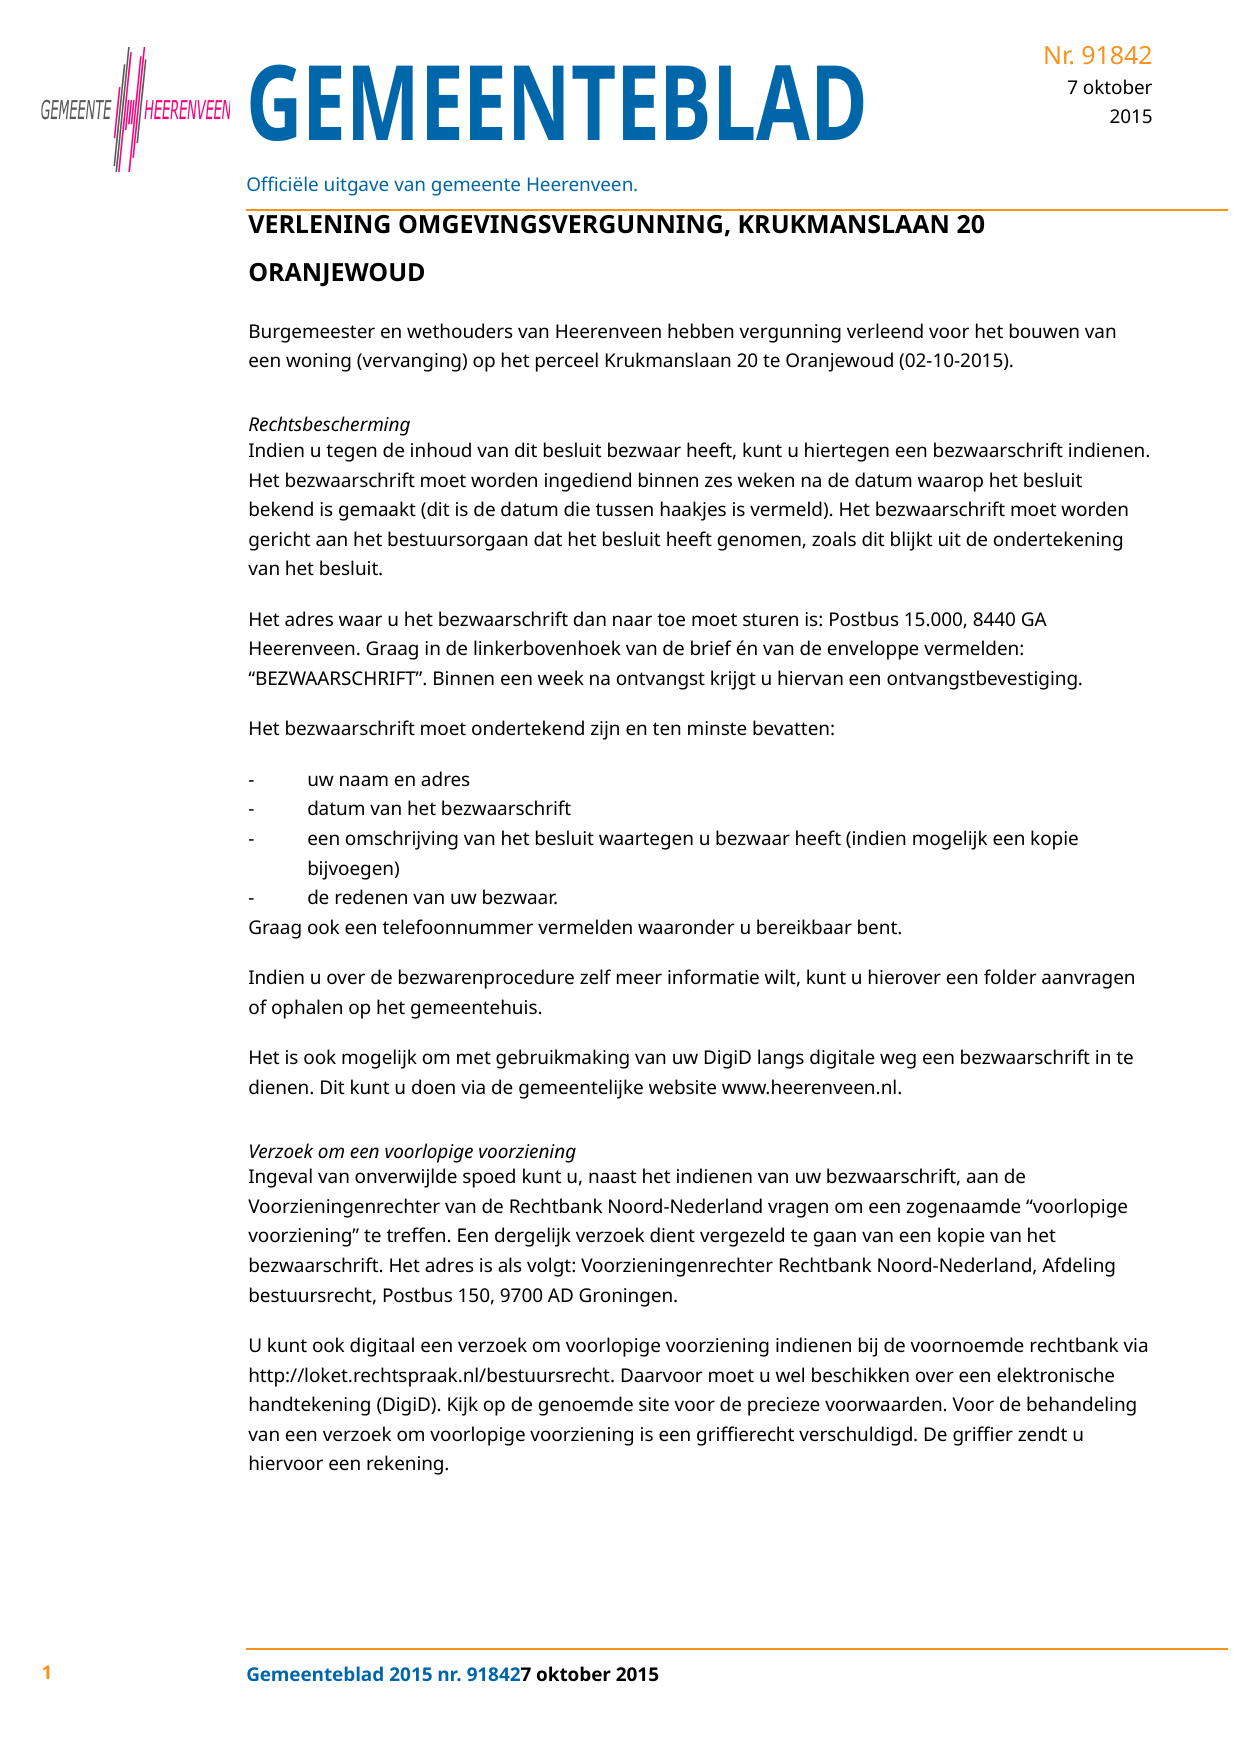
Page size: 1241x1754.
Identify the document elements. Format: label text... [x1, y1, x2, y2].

list uw naam en adres [248, 766, 1152, 792]
text Burgemeester en wethouders van Heerenveen hebben vergunning verleend voor het bouwen van een woning (vervanging) op het perceel Krukmanslaan 20 te Oranjewoud (02-10-2015). [248, 318, 1152, 373]
text VERLENING OMGEVINGSVERGUNNING, KRUKMANSLAAN 20 ORANJEWOUD [248, 211, 1152, 288]
text Rechtsbescherming [248, 411, 1152, 437]
text Verzoek om een voorlopige voorziening [248, 1138, 1152, 1163]
list de redenen van uw bezwaar. [248, 884, 1152, 910]
text Indien u over de bezwarenprocedure zelf meer informatie wilt, kunt u hierover een folder aanvragen of ophalen op het gemeentehuis. [248, 964, 1152, 1019]
text Indien u tegen de inhoud van dit besluit bezwaar heeft, kunt u hiertegen een bezwaarschrift indienen. Het bezwaarschrift moet worden ingediend binnen zes weken na de datum waarop het besluit bekend is gemaakt (dit is de datum die tussen haakjes is vermeld). Het bezwaarschrift moet worden gericht aan het bestuursorgaan dat het besluit heeft genomen, zoals dit blijkt uit de ondertekening van het besluit. [248, 437, 1152, 581]
text U kunt ook digitaal een verzoek om voorlopige voorziening indienen bij de voornoemde rechtbank via http://loket.rechtspraak.nl/bestuursrecht. Daarvoor moet u wel beschikken over een elektronische handtekening (DigiD). Kijk op de genoemde site voor de precieze voorwaarden. Voor de behandeling van een verzoek om voorlopige voorziening is een griffierecht verschuldigd. De griffier zendt u hiervoor een rekening. [248, 1332, 1152, 1476]
list een omschrijving van het besluit waartegen u bezwaar heeft (indien mogelijk een kopie bijvoegen) [248, 825, 1152, 880]
text Het is ook mogelijk om met gebruikmaking van uw DigiD langs digitale weg een bezwaarschrift in te dienen. Dit kunt u doen via de gemeentelijke website www.heerenveen.nl. [248, 1044, 1152, 1099]
text Graag ook een telefoonnummer vermelden waaronder u bereikbaar bent. [248, 914, 1152, 939]
text Het adres waar u het bezwaarschrift dan naar toe moet sturen is: Postbus 15.000, 8440 GA Heerenveen. Graag in de linkerbovenhoek van de brief én van de enveloppe vermelden: “BEZWAARSCHRIFT”. Binnen een week na ontvangst krijgt u hiervan een ontvangstbevestiging. [248, 606, 1152, 691]
picture [41, 47, 231, 172]
text Het bezwaarschrift moet ondertekend zijn en ten minste bevatten: [248, 716, 1152, 741]
text Ingeval van onverwijlde spoed kunt u, naast het indienen van uw bezwaarschrift, aan de Voorzieningenrechter van de Rechtbank Noord-Nederland vragen om een zogenaamde “voorlopige voorziening” te treffen. Een dergelijk verzoek dient vergezeld te gaan van een kopie van het bezwaarschrift. Het adres is als volgt: Voorzieningenrechter Rechtbank Noord-Nederland, Afdeling bestuursrecht, Postbus 150, 9700 AD Groningen. [248, 1163, 1152, 1308]
list datum van het bezwaarschrift [248, 796, 1152, 821]
